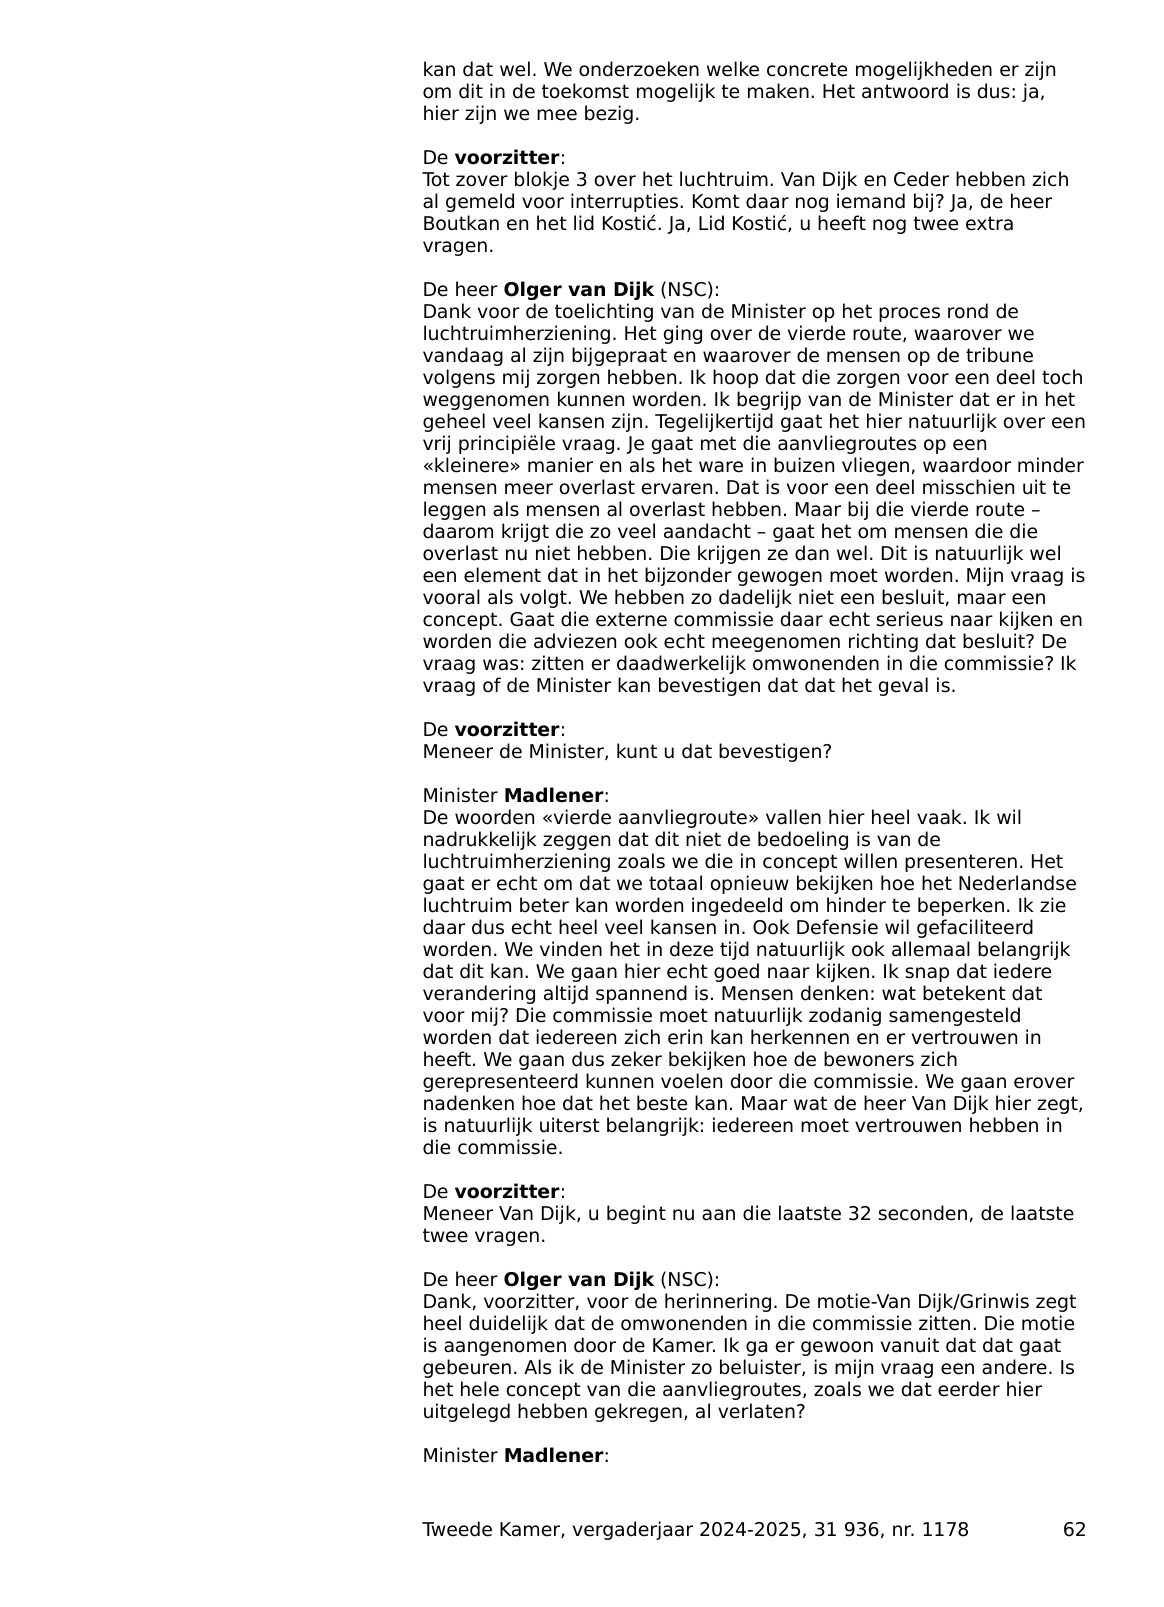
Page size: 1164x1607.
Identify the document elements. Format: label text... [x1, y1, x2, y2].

text Meneer de Minister, kunt u dat bevestigen? [422, 741, 1087, 763]
text De voorzitter: [422, 147, 1087, 169]
text Tot zover blokje 3 over het luchtruim. Van Dijk en Ceder hebben zich al gemeld voor interrupties. Komt daar nog iemand bij? Ja, de heer Boutkan en het lid Kostić. Ja, Lid Kostić, u heeft nog twee extra vragen. [422, 169, 1087, 257]
text De heer Olger van Dijk (NSC): [422, 1269, 1087, 1291]
text De voorzitter: [422, 719, 1087, 741]
text Minister Madlener: [422, 785, 1087, 807]
text De woorden «vierde aanvliegroute» vallen hier heel vaak. Ik wil nadrukkelijk zeggen dat dit niet de bedoeling is van de luchtruimherziening zoals we die in concept willen presenteren. Het gaat er echt om dat we totaal opnieuw bekijken hoe het Nederlandse luchtruim beter kan worden ingedeeld om hinder te beperken. Ik zie daar dus echt heel veel kansen in. Ook Defensie wil gefaciliteerd worden. We vinden het in deze tijd natuurlijk ook allemaal belangrijk dat dit kan. We gaan hier echt goed naar kijken. Ik snap dat iedere verandering altijd spannend is. Mensen denken: wat betekent dat voor mij? Die commissie moet natuurlijk zodanig samengesteld worden dat iedereen zich erin kan herkennen en er vertrouwen in heeft. We gaan dus zeker bekijken hoe de bewoners zich gerepresenteerd kunnen voelen door die commissie. We gaan erover nadenken hoe dat het beste kan. Maar wat de heer Van Dijk hier zegt, is natuurlijk uiterst belangrijk: iedereen moet vertrouwen hebben in die commissie. [422, 807, 1087, 1159]
text Dank, voorzitter, voor de herinnering. De motie-Van Dijk/Grinwis zegt heel duidelijk dat de omwonenden in die commissie zitten. Die motie is aangenomen door de Kamer. Ik ga er gewoon vanuit dat dat gaat gebeuren. Als ik de Minister zo beluister, is mijn vraag een andere. Is het hele concept van die aanvliegroutes, zoals we dat eerder hier uitgelegd hebben gekregen, al verlaten? [422, 1291, 1087, 1423]
text kan dat wel. We onderzoeken welke concrete mogelijkheden er zijn om dit in de toekomst mogelijk te maken. Het antwoord is dus: ja, hier zijn we mee bezig. [422, 59, 1087, 125]
text De heer Olger van Dijk (NSC): [422, 279, 1087, 301]
text Dank voor de toelichting van de Minister op het proces rond de luchtruimherziening. Het ging over de vierde route, waarover we vandaag al zijn bijgepraat en waarover de mensen op de tribune volgens mij zorgen hebben. Ik hoop dat die zorgen voor een deel toch weggenomen kunnen worden. Ik begrijp van de Minister dat er in het geheel veel kansen zijn. Tegelijkertijd gaat het hier natuurlijk over een vrij principiële vraag. Je gaat met die aanvliegroutes op een «kleinere» manier en als het ware in buizen vliegen, waardoor minder mensen meer overlast ervaren. Dat is voor een deel misschien uit te leggen als mensen al overlast hebben. Maar bij die vierde route – daarom krijgt die zo veel aandacht – gaat het om mensen die die overlast nu niet hebben. Die krijgen ze dan wel. Dit is natuurlijk wel een element dat in het bijzonder gewogen moet worden. Mijn vraag is vooral als volgt. We hebben zo dadelijk niet een besluit, maar een concept. Gaat die externe commissie daar echt serieus naar kijken en worden die adviezen ook echt meegenomen richting dat besluit? De vraag was: zitten er daadwerkelijk omwonenden in die commissie? Ik vraag of de Minister kan bevestigen dat dat het geval is. [422, 301, 1087, 697]
text Meneer Van Dijk, u begint nu aan die laatste 32 seconden, de laatste twee vragen. [422, 1203, 1087, 1247]
text Minister Madlener: [422, 1445, 1087, 1467]
text De voorzitter: [422, 1181, 1087, 1203]
